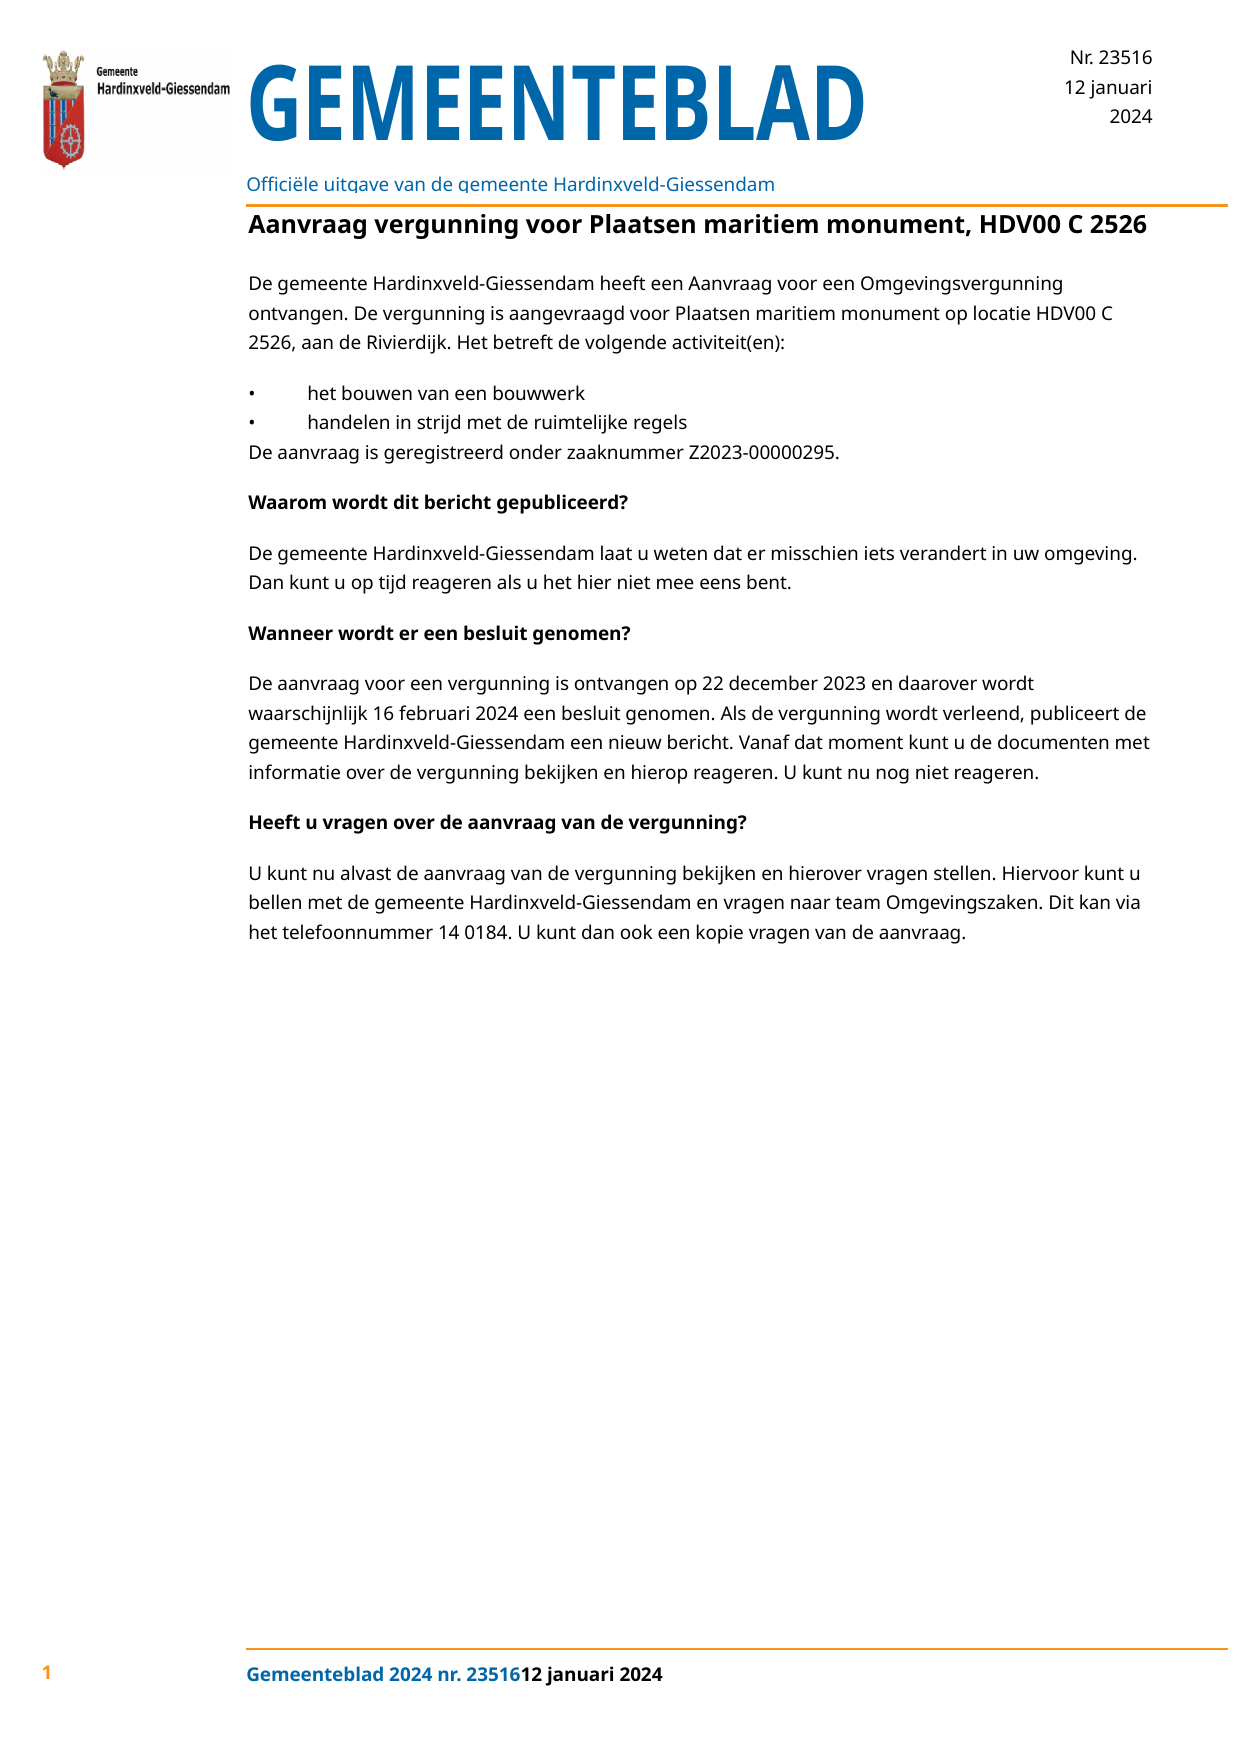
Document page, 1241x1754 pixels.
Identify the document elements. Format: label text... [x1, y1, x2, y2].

text Heeft u vragen over de aanvraag van de vergunning? [248, 809, 1152, 835]
text Waarom wordt dit bericht gepubliceerd? [248, 489, 1152, 515]
text De gemeente Hardinxveld-Giessendam heeft een Aanvraag voor een Omgevingsvergunning ontvangen. De vergunning is aangevraagd voor Plaatsen maritiem monument op locatie HDV00 C 2526, aan de Rivierdijk. Het betreft de volgende activiteit(en): [248, 270, 1152, 355]
text De aanvraag is geregistreerd onder zaaknummer Z2023-00000295. [248, 439, 1152, 465]
text U kunt nu alvast de aanvraag van de vergunning bekijken en hierover vragen stellen. Hiervoor kunt u bellen met de gemeente Hardinxveld-Giessendam en vragen naar team Omgevingszaken. Dit kan via het telefoonnummer 14 0184. U kunt dan ook een kopie vragen van de aanvraag. [248, 860, 1152, 945]
picture [41, 47, 231, 172]
text Aanvraag vergunning voor Plaatsen maritiem monument, HDV00 C 2526 [248, 207, 1152, 241]
text De gemeente Hardinxveld-Giessendam laat u weten dat er misschien iets verandert in uw omgeving. Dan kunt u op tijd reageren als u het hier niet mee eens bent. [248, 540, 1152, 595]
text De aanvraag voor een vergunning is ontvangen op 22 december 2023 en daarover wordt waarschijnlijk 16 februari 2024 een besluit genomen. Als de vergunning wordt verleend, publiceert de gemeente Hardinxveld-Giessendam een nieuw bericht. Vanaf dat moment kunt u de documenten met informatie over de vergunning bekijken en hierop reageren. U kunt nu nog niet reageren. [248, 670, 1152, 785]
list het bouwen van een bouwwerk [248, 380, 1152, 406]
list handelen in strijd met de ruimtelijke regels [248, 409, 1152, 435]
text Wanneer wordt er een besluit genomen? [248, 620, 1152, 646]
